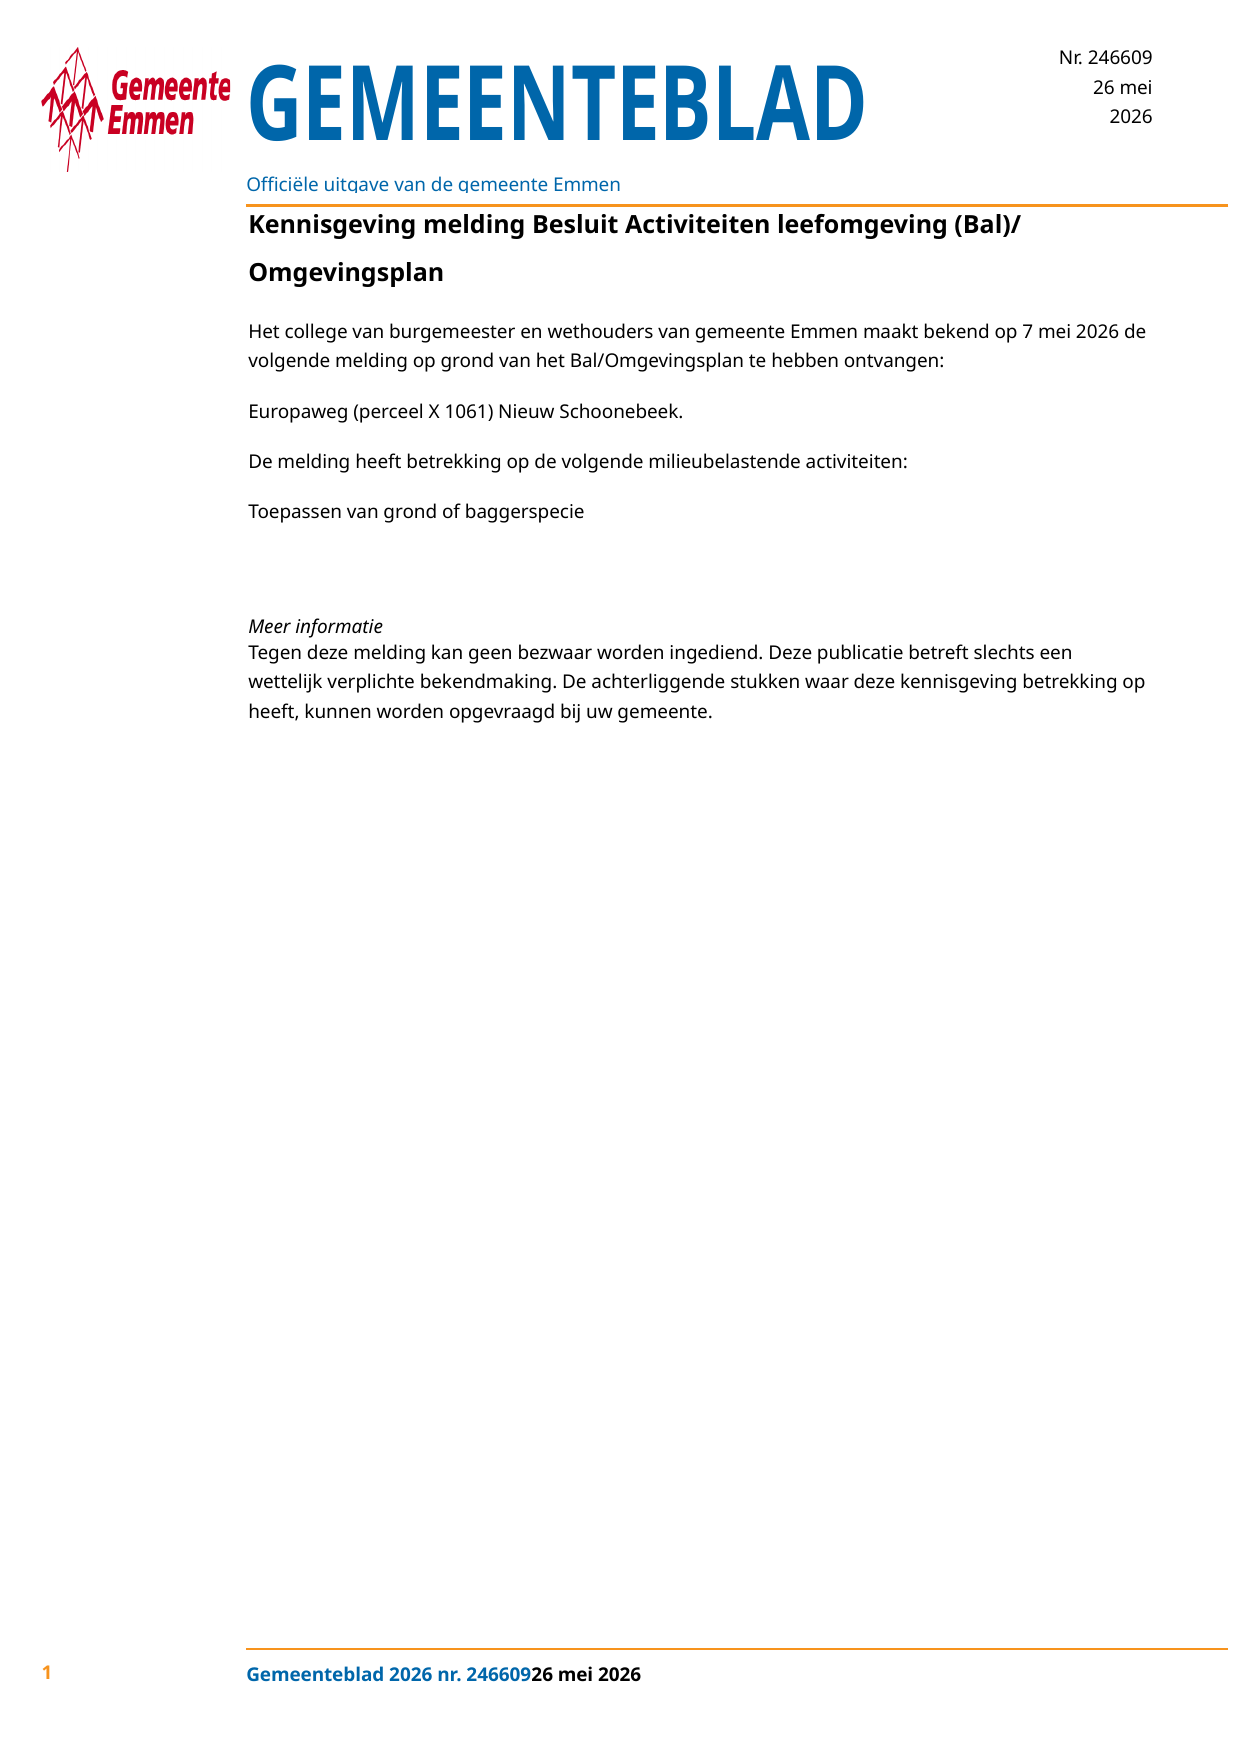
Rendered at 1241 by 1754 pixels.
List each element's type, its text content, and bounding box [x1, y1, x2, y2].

picture [41, 47, 231, 172]
text Tegen deze melding kan geen bezwaar worden ingediend. Deze publicatie betreft slechts een wettelijk verplichte bekendmaking. De achterliggende stukken waar deze kennisgeving betrekking op heeft, kunnen worden opgevraagd bij uw gemeente. [248, 639, 1152, 724]
text De melding heeft betrekking op de volgende milieubelastende activiteiten: [248, 448, 1152, 474]
text Kennisgeving melding Besluit Activiteiten leefomgeving (Bal)/ Omgevingsplan [248, 207, 1152, 288]
text Meer informatie [248, 613, 1152, 639]
text Europaweg (perceel X 1061) Nieuw Schoonebeek. [248, 398, 1152, 424]
text Toepassen van grond of baggerspecie [248, 499, 1152, 524]
text Het college van burgemeester en wethouders van gemeente Emmen maakt bekend op 7 mei 2026 de volgende melding op grond van het Bal/Omgevingsplan te hebben ontvangen: [248, 318, 1152, 373]
